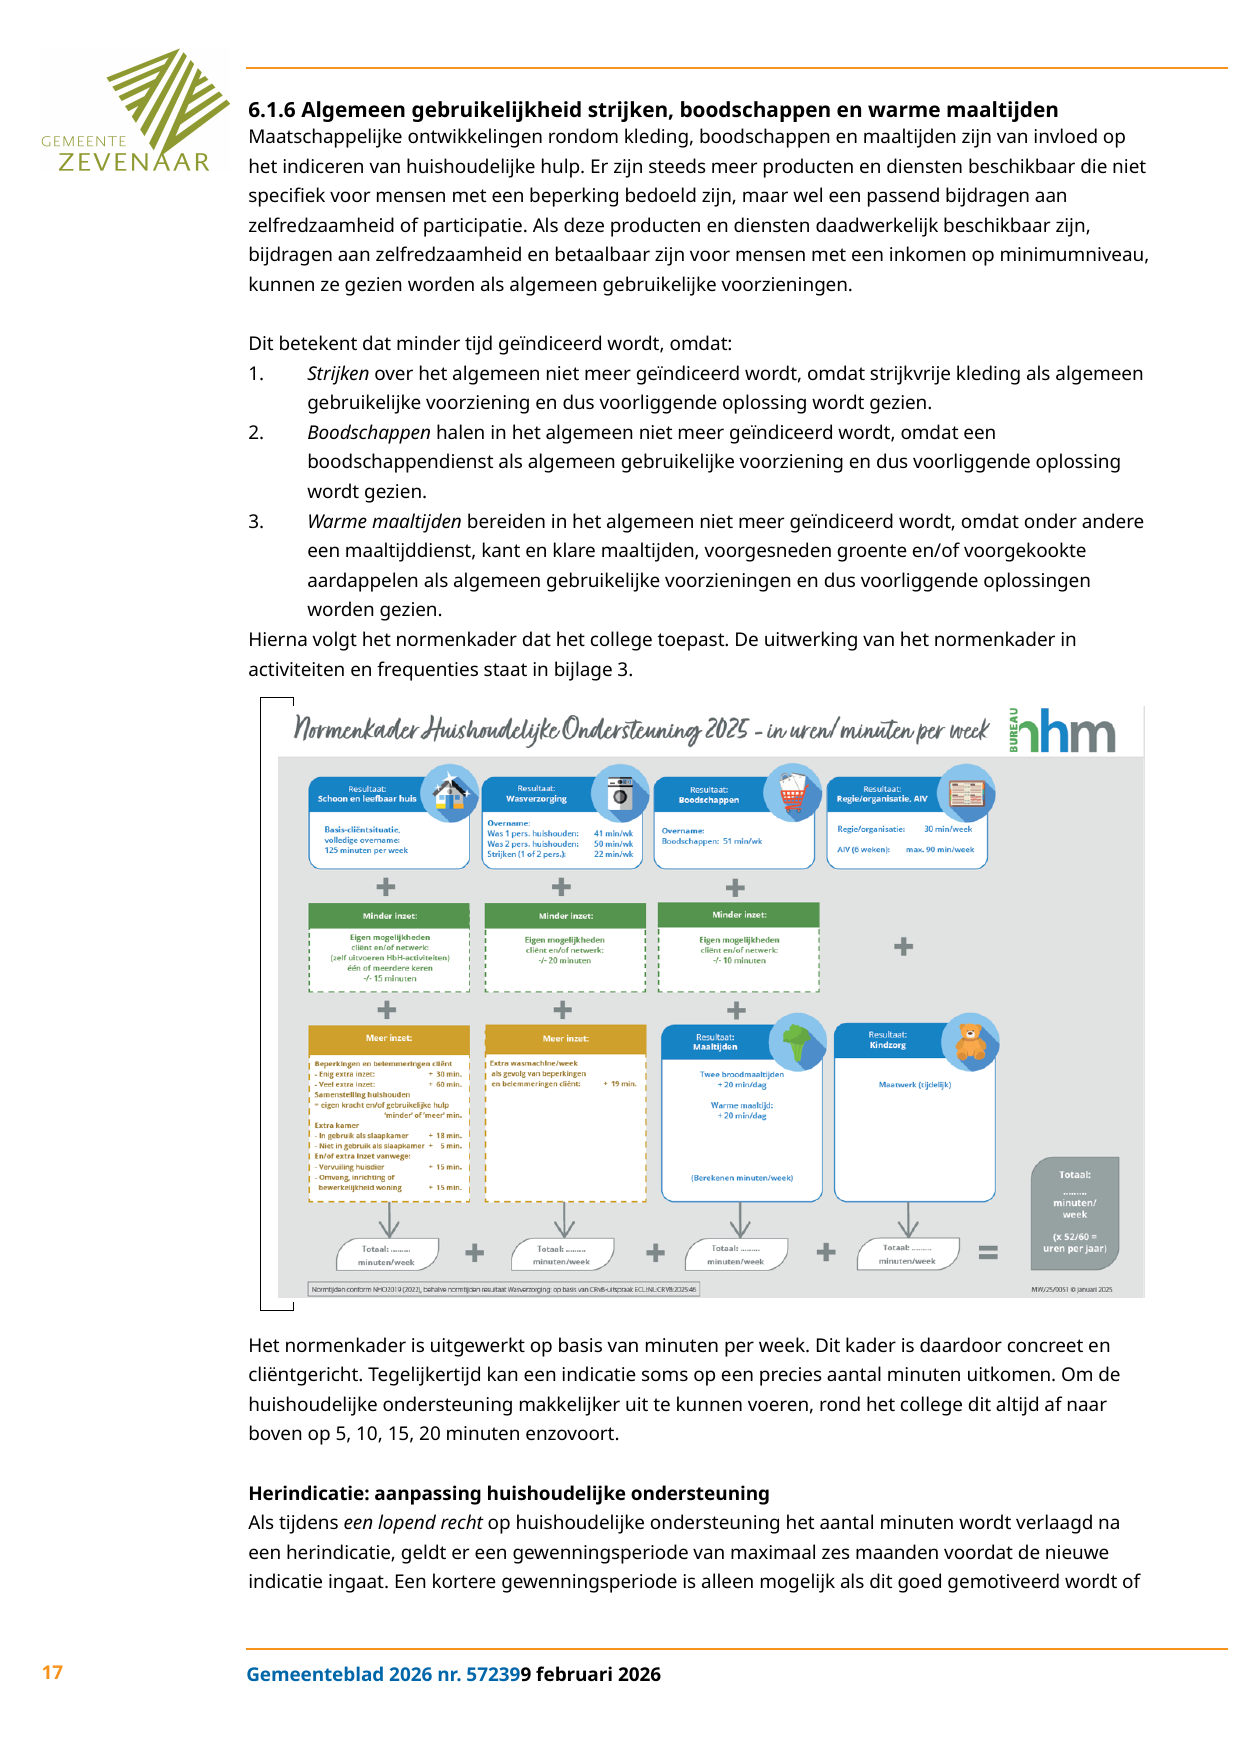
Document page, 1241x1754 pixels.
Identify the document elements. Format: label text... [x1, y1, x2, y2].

list Strijken over het algemeen niet meer geïndiceerd wordt, omdat strijkvrije kleding als algemeen gebruikelijke voorziening en dus voorliggende oplossing wordt gezien. [248, 360, 1152, 415]
picture [268, 706, 1155, 1302]
text Hierna volgt het normenkader dat het college toepast. De uitwerking van het normenkader in activiteiten en frequenties staat in bijlage 3. [248, 626, 1152, 681]
picture [41, 47, 231, 172]
text Dit betekent dat minder tijd geïndiceerd wordt, omdat: [248, 330, 1152, 356]
text Als tijdens een lopend recht op huishoudelijke ondersteuning het aantal minuten wordt verlaagd na een herindicatie, geldt er een gewenningsperiode van maximaal zes maanden voordat de nieuwe indicatie ingaat. Een kortere gewenningsperiode is alleen mogelijk als dit goed gemotiveerd wordt of [248, 1509, 1152, 1594]
list Warme maaltijden bereiden in het algemeen niet meer geïndiceerd wordt, omdat onder andere een maaltijddienst, kant en klare maaltijden, voorgesneden groente en/of voorgekookte aardappelen als algemeen gebruikelijke voorzieningen en dus voorliggende oplossingen worden gezien. [248, 508, 1152, 622]
list Boodschappen halen in het algemeen niet meer geïndiceerd wordt, omdat een boodschappendienst als algemeen gebruikelijke voorziening en dus voorliggende oplossing wordt gezien. [248, 419, 1152, 504]
text 6.1.6 Algemeen gebruikelijkheid strijken, boodschappen en warme maaltijden [248, 95, 1152, 123]
text Herindicatie: aanpassing huishoudelijke ondersteuning [248, 1480, 1152, 1505]
text Het normenkader is uitgewerkt op basis van minuten per week. Dit kader is daardoor concreet en cliëntgericht. Tegelijkertijd kan een indicatie soms op een precies aantal minuten uitkomen. Om de huishoudelijke ondersteuning makkelijker uit te kunnen voeren, rond het college dit altijd af naar boven op 5, 10, 15, 20 minuten enzovoort. [248, 1332, 1152, 1446]
text Maatschappelijke ontwikkelingen rondom kleding, boodschappen en maaltijden zijn van invloed op het indiceren van huishoudelijke hulp. Er zijn steeds meer producten en diensten beschikbaar die niet specifiek voor mensen met een beperking bedoeld zijn, maar wel een passend bijdragen aan zelfredzaamheid of participatie. Als deze producten en diensten daadwerkelijk beschikbaar zijn, bijdragen aan zelfredzaamheid en betaalbaar zijn voor mensen met een inkomen op minimumniveau, kunnen ze gezien worden als algemeen gebruikelijke voorzieningen. [248, 123, 1152, 297]
